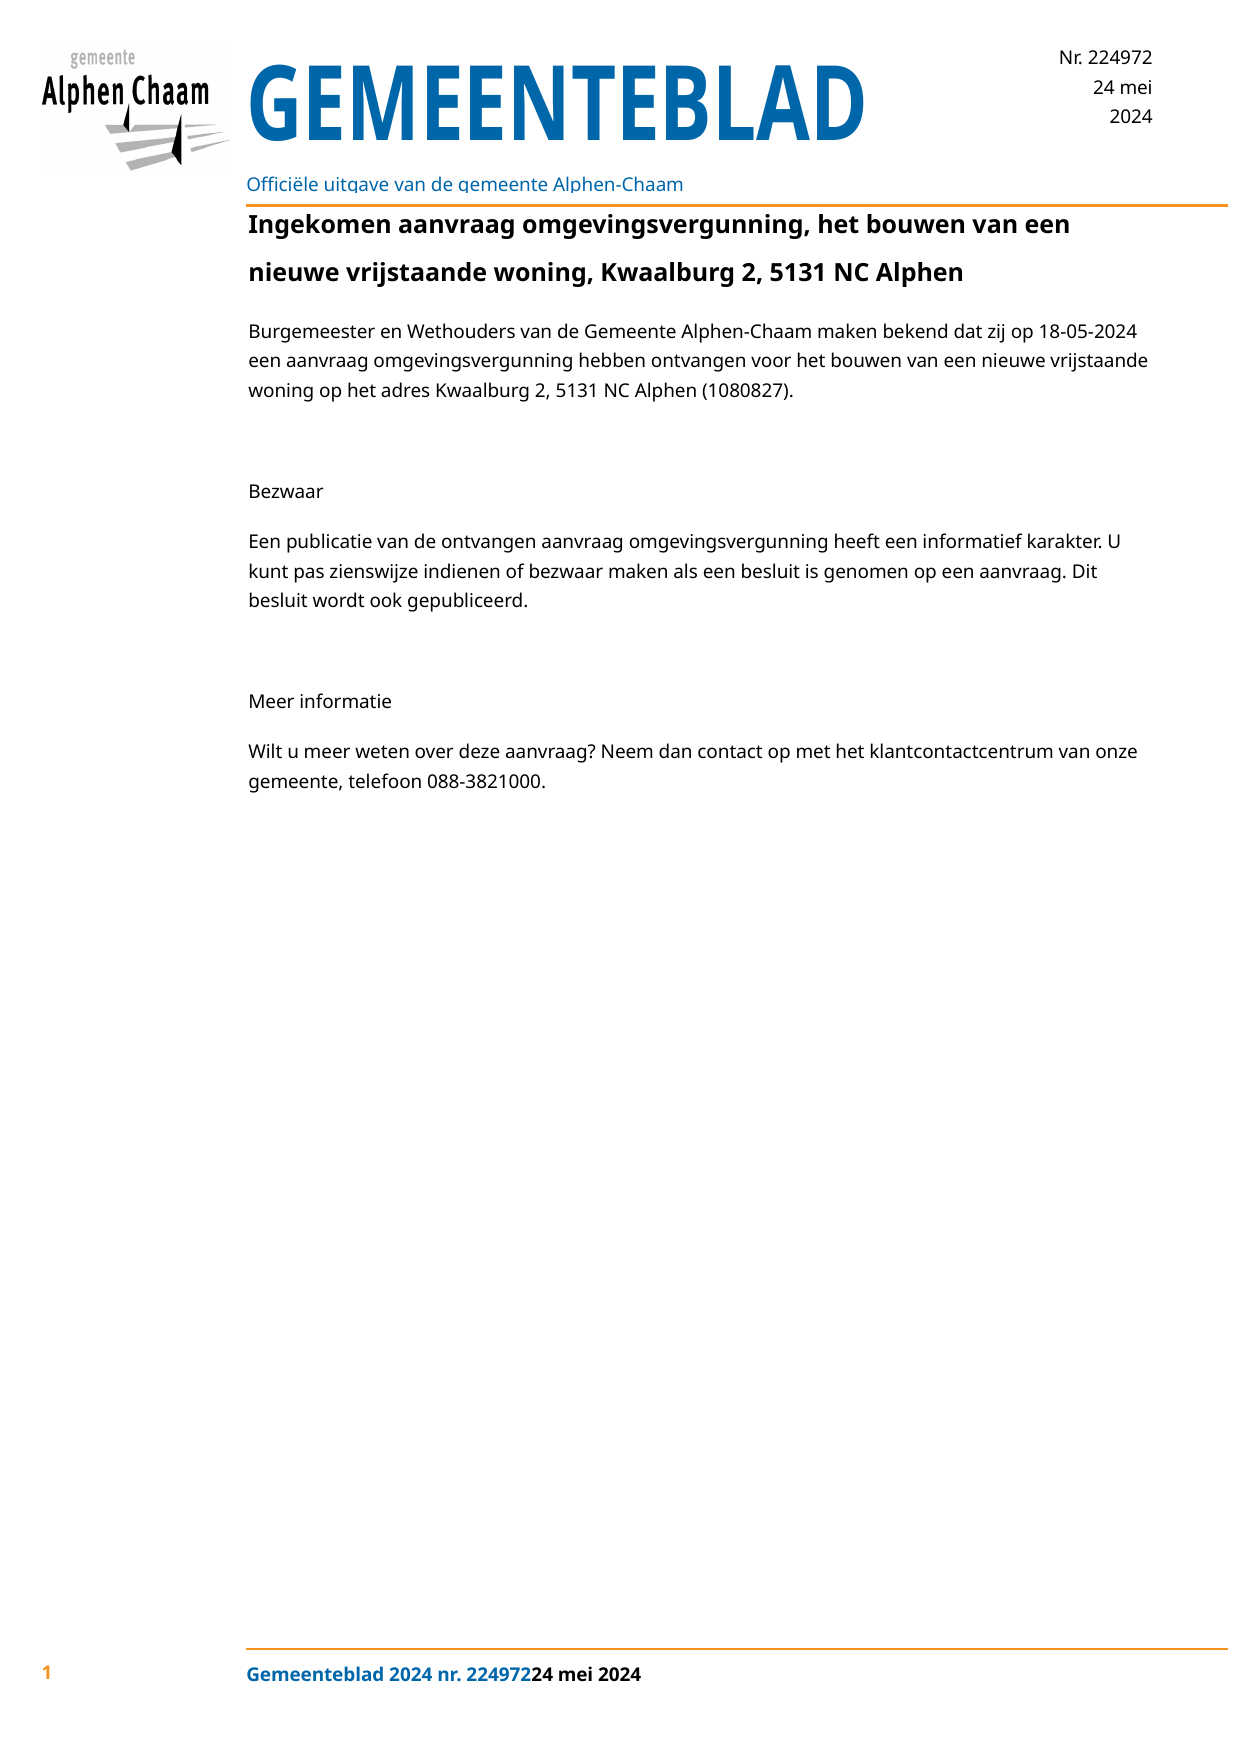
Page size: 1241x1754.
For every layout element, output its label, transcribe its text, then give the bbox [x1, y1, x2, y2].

text Ingekomen aanvraag omgevingsvergunning, het bouwen van een nieuwe vrijstaande woning, Kwaalburg 2, 5131 NC Alphen [248, 207, 1152, 288]
text Meer informatie [248, 688, 1152, 714]
text Burgemeester en Wethouders van de Gemeente Alphen-Chaam maken bekend dat zij op 18-05-2024 een aanvraag omgevingsvergunning hebben ontvangen voor het bouwen van een nieuwe vrijstaande woning op het adres Kwaalburg 2, 5131 NC Alphen (1080827). [248, 318, 1152, 403]
text Bezwaar [248, 478, 1152, 504]
picture [41, 47, 231, 172]
text Wilt u meer weten over deze aanvraag? Neem dan contact op met het klantcontactcentrum van onze gemeente, telefoon 088-3821000. [248, 739, 1152, 794]
text Een publicatie van de ontvangen aanvraag omgevingsvergunning heeft een informatief karakter. U kunt pas zienswijze indienen of bezwaar maken als een besluit is genomen op een aanvraag. Dit besluit wordt ook gepubliceerd. [248, 528, 1152, 613]
